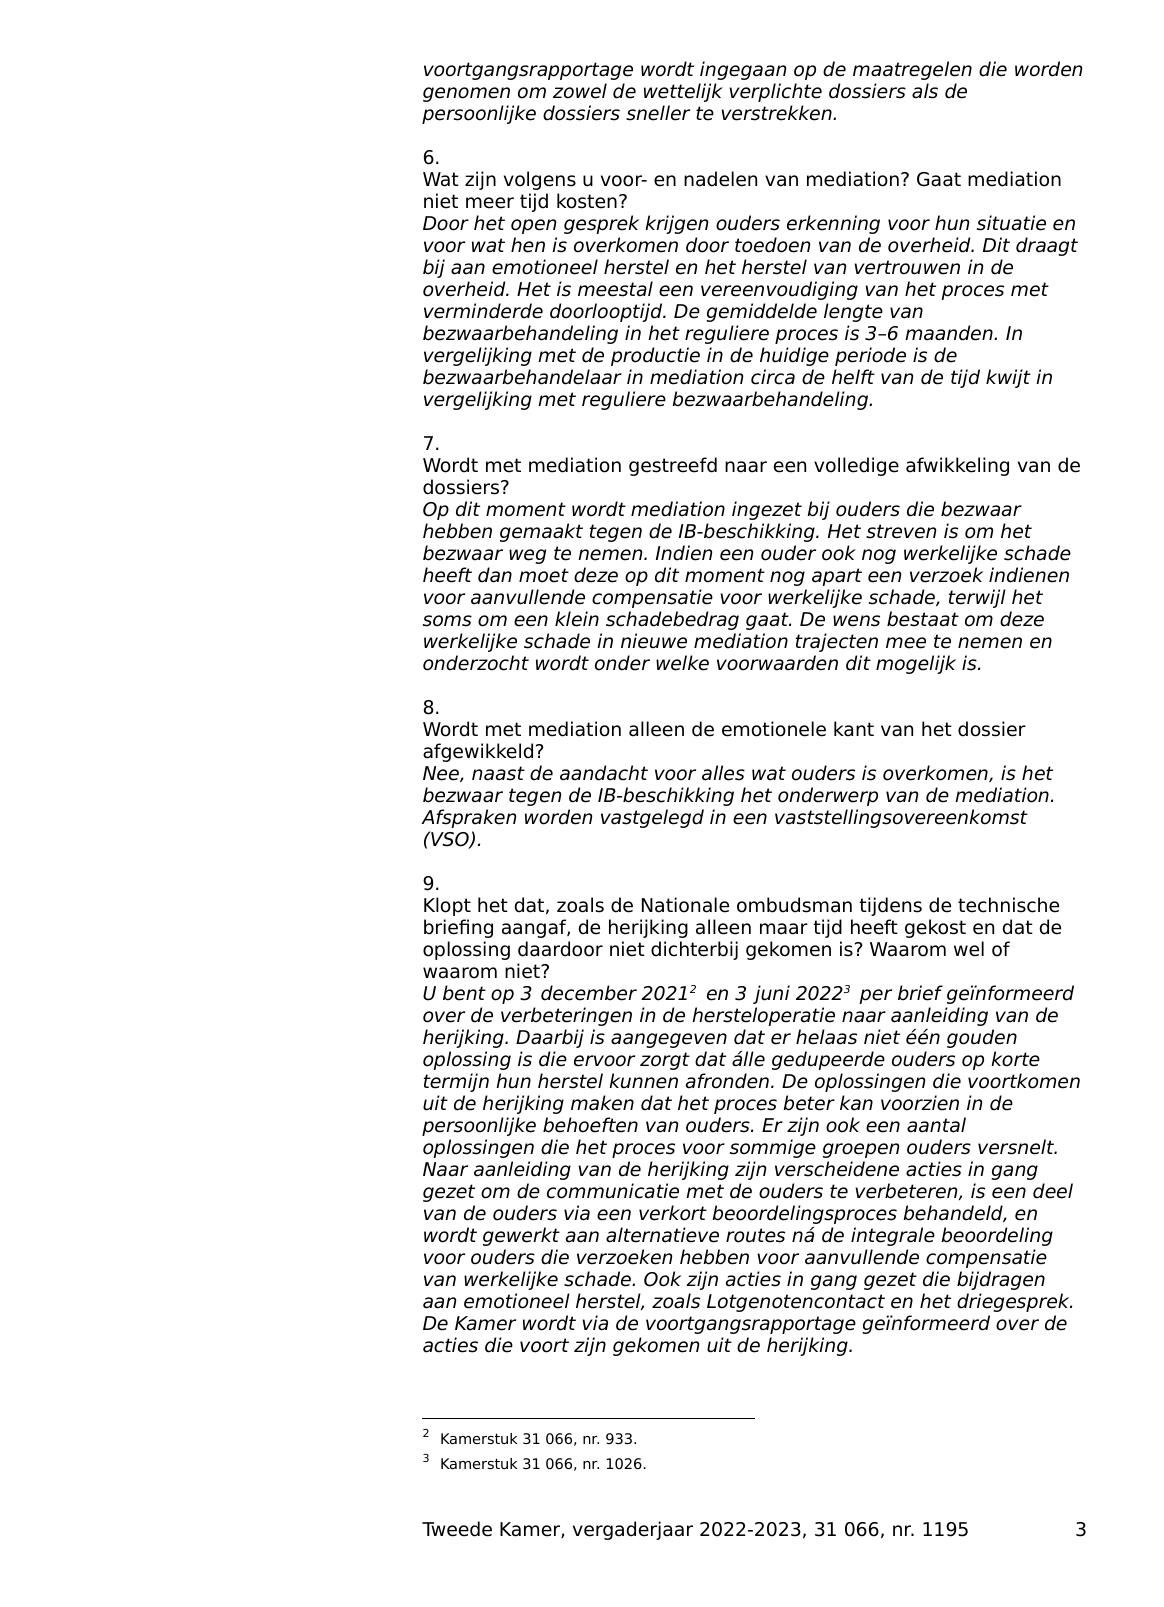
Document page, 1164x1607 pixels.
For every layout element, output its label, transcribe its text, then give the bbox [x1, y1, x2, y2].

text U bent op 3 december 2021 en 3 juni 2022 per brief geïnformeerd over de verbeteringen in de hersteloperatie naar aanleiding van de herijking. Daarbij is aangegeven dat er helaas niet één gouden oplossing is die ervoor zorgt dat álle gedupeerde ouders op korte termijn hun herstel kunnen afronden. De oplossingen die voortkomen uit de herijking maken dat het proces beter kan voorzien in de persoonlijke behoeften van ouders. Er zijn ook een aantal oplossingen die het proces voor sommige groepen ouders versnelt. [422, 983, 1087, 1159]
text Kamerstuk 31 066, nr. 933. [422, 1427, 1087, 1449]
text Naar aanleiding van de herijking zijn verscheidene acties in gang gezet om de communicatie met de ouders te verbeteren, is een deel van de ouders via een verkort beoordelingsproces behandeld, en wordt gewerkt aan alternatieve routes ná de integrale beoordeling voor ouders die verzoeken hebben voor aanvullende compensatie van werkelijke schade. Ook zijn acties in gang gezet die bijdragen aan emotioneel herstel, zoals Lotgenotencontact en het driegesprek. De Kamer wordt via de voortgangsrapportage geïnformeerd over de acties die voort zijn gekomen uit de herijking. [422, 1159, 1087, 1357]
text Wat zijn volgens u voor- en nadelen van mediation? Gaat mediation niet meer tijd kosten? [422, 169, 1087, 213]
text Wordt met mediation gestreefd naar een volledige afwikkeling van de dossiers? [422, 455, 1087, 499]
text Klopt het dat, zoals de Nationale ombudsman tijdens de technische briefing aangaf, de herijking alleen maar tijd heeft gekost en dat de oplossing daardoor niet dichterbij gekomen is? Waarom wel of waarom niet? [422, 895, 1087, 983]
text Door het open gesprek krijgen ouders erkenning voor hun situatie en voor wat hen is overkomen door toedoen van de overheid. Dit draagt bij aan emotioneel herstel en het herstel van vertrouwen in de overheid. Het is meestal een vereenvoudiging van het proces met verminderde doorlooptijd. De gemiddelde lengte van bezwaarbehandeling in het reguliere proces is 3–6 maanden. In vergelijking met de productie in de huidige periode is de bezwaarbehandelaar in mediation circa de helft van de tijd kwijt in vergelijking met reguliere bezwaarbehandeling. [422, 213, 1087, 411]
text 6. [422, 147, 1087, 169]
text Op dit moment wordt mediation ingezet bij ouders die bezwaar hebben gemaakt tegen de IB-beschikking. Het streven is om het bezwaar weg te nemen. Indien een ouder ook nog werkelijke schade heeft dan moet deze op dit moment nog apart een verzoek indienen voor aanvullende compensatie voor werkelijke schade, terwijl het soms om een klein schadebedrag gaat. De wens bestaat om deze werkelijke schade in nieuwe mediation trajecten mee te nemen en onderzocht wordt onder welke voorwaarden dit mogelijk is. [422, 499, 1087, 675]
text 7. [422, 433, 1087, 455]
text voortgangsrapportage wordt ingegaan op de maatregelen die worden genomen om zowel de wettelijk verplichte dossiers als de persoonlijke dossiers sneller te verstrekken. [422, 59, 1087, 125]
text Nee, naast de aandacht voor alles wat ouders is overkomen, is het bezwaar tegen de IB-beschikking het onderwerp van de mediation. Afspraken worden vastgelegd in een vaststellingsovereenkomst (VSO). [422, 763, 1087, 851]
text Kamerstuk 31 066, nr. 1026. [422, 1452, 1087, 1474]
text 9. [422, 873, 1087, 895]
text Wordt met mediation alleen de emotionele kant van het dossier afgewikkeld? [422, 719, 1087, 763]
text 8. [422, 697, 1087, 719]
